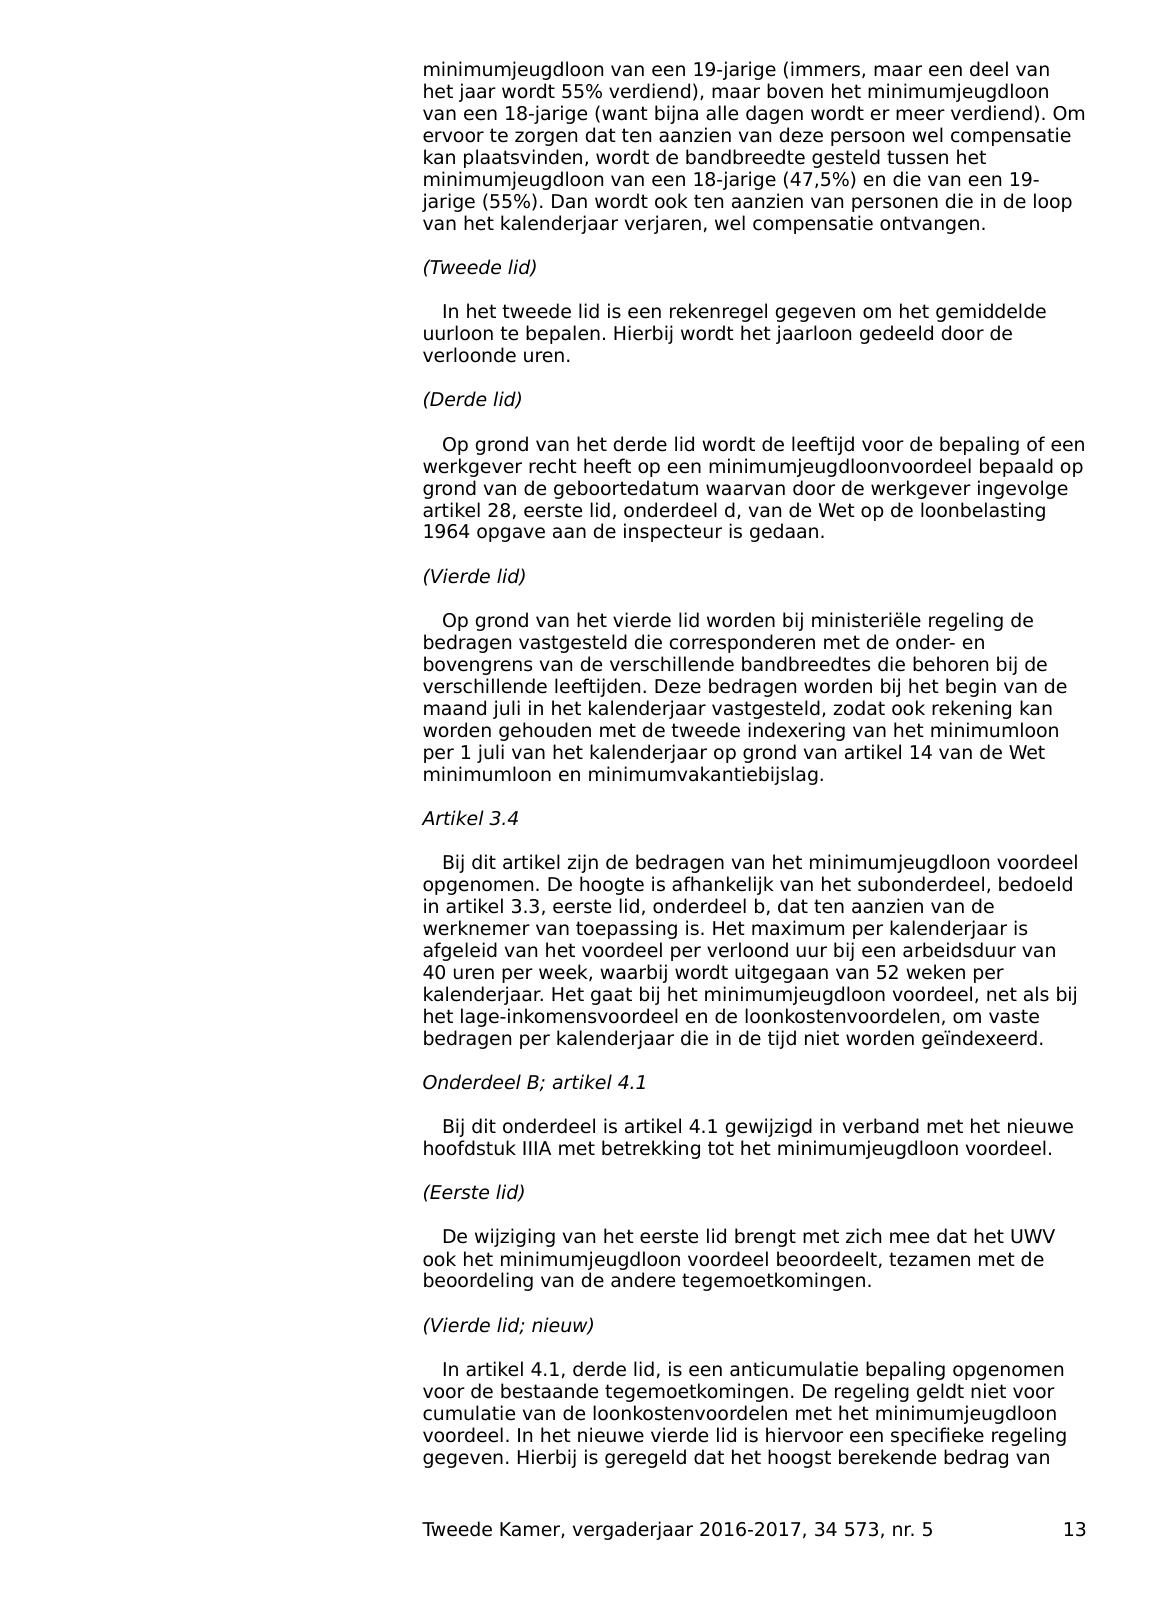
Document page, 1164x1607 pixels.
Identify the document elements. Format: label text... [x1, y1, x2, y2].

text In het tweede lid is een rekenregel gegeven om het gemiddelde uurloon te bepalen. Hierbij wordt het jaarloon gedeeld door de verloonde uren. [422, 301, 1087, 367]
text minimumjeugdloon van een 19-jarige (immers, maar een deel van het jaar wordt 55% verdiend), maar boven het minimumjeugdloon van een 18-jarige (want bijna alle dagen wordt er meer verdiend). Om ervoor te zorgen dat ten aanzien van deze persoon wel compensatie kan plaatsvinden, wordt de bandbreedte gesteld tussen het minimumjeugdloon van een 18-jarige (47,5%) en die van een 19-jarige (55%). Dan wordt ook ten aanzien van personen die in de loop van het kalenderjaar verjaren, wel compensatie ontvangen. [422, 59, 1087, 235]
text In artikel 4.1, derde lid, is een anticumulatie bepaling opgenomen voor de bestaande tegemoetkomingen. De regeling geldt niet voor cumulatie van de loonkostenvoordelen met het minimumjeugdloon voordeel. In het nieuwe vierde lid is hiervoor een specifieke regeling gegeven. Hierbij is geregeld dat het hoogst berekende bedrag van [422, 1359, 1087, 1469]
text De wijziging van het eerste lid brengt met zich mee dat het UWV ook het minimumjeugdloon voordeel beoordeelt, tezamen met de beoordeling van de andere tegemoetkomingen. [422, 1226, 1087, 1292]
subtitle (Vierde lid; nieuw) [422, 1314, 1087, 1337]
subtitle (Tweede lid) [422, 257, 1087, 279]
subtitle (Vierde lid) [422, 566, 1087, 588]
subtitle Artikel 3.4 [422, 808, 1087, 830]
subtitle (Eerste lid) [422, 1182, 1087, 1204]
text Bij dit artikel zijn de bedragen van het minimumjeugdloon voordeel opgenomen. De hoogte is afhankelijk van het subonderdeel, bedoeld in artikel 3.3, eerste lid, onderdeel b, dat ten aanzien van de werknemer van toepassing is. Het maximum per kalenderjaar is afgeleid van het voordeel per verloond uur bij een arbeidsduur van 40 uren per week, waarbij wordt uitgegaan van 52 weken per kalenderjaar. Het gaat bij het minimumjeugdloon voordeel, net als bij het lage-inkomensvoordeel en de loonkostenvoordelen, om vaste bedragen per kalenderjaar die in de tijd niet worden geïndexeerd. [422, 852, 1087, 1050]
text Bij dit onderdeel is artikel 4.1 gewijzigd in verband met het nieuwe hoofdstuk IIIA met betrekking tot het minimumjeugdloon voordeel. [422, 1116, 1087, 1160]
text Op grond van het derde lid wordt de leeftijd voor de bepaling of een werkgever recht heeft op een minimumjeugdloonvoordeel bepaald op grond van de geboortedatum waarvan door de werkgever ingevolge artikel 28, eerste lid, onderdeel d, van de Wet op de loonbelasting 1964 opgave aan de inspecteur is gedaan. [422, 433, 1087, 543]
subtitle Onderdeel B; artikel 4.1 [422, 1072, 1087, 1094]
text Op grond van het vierde lid worden bij ministeriële regeling de bedragen vastgesteld die corresponderen met de onder- en bovengrens van de verschillende bandbreedtes die behoren bij de verschillende leeftijden. Deze bedragen worden bij het begin van de maand juli in het kalenderjaar vastgesteld, zodat ook rekening kan worden gehouden met de tweede indexering van het minimumloon per 1 juli van het kalenderjaar op grond van artikel 14 van de Wet minimumloon en minimumvakantiebijslag. [422, 610, 1087, 786]
subtitle (Derde lid) [422, 389, 1087, 411]
